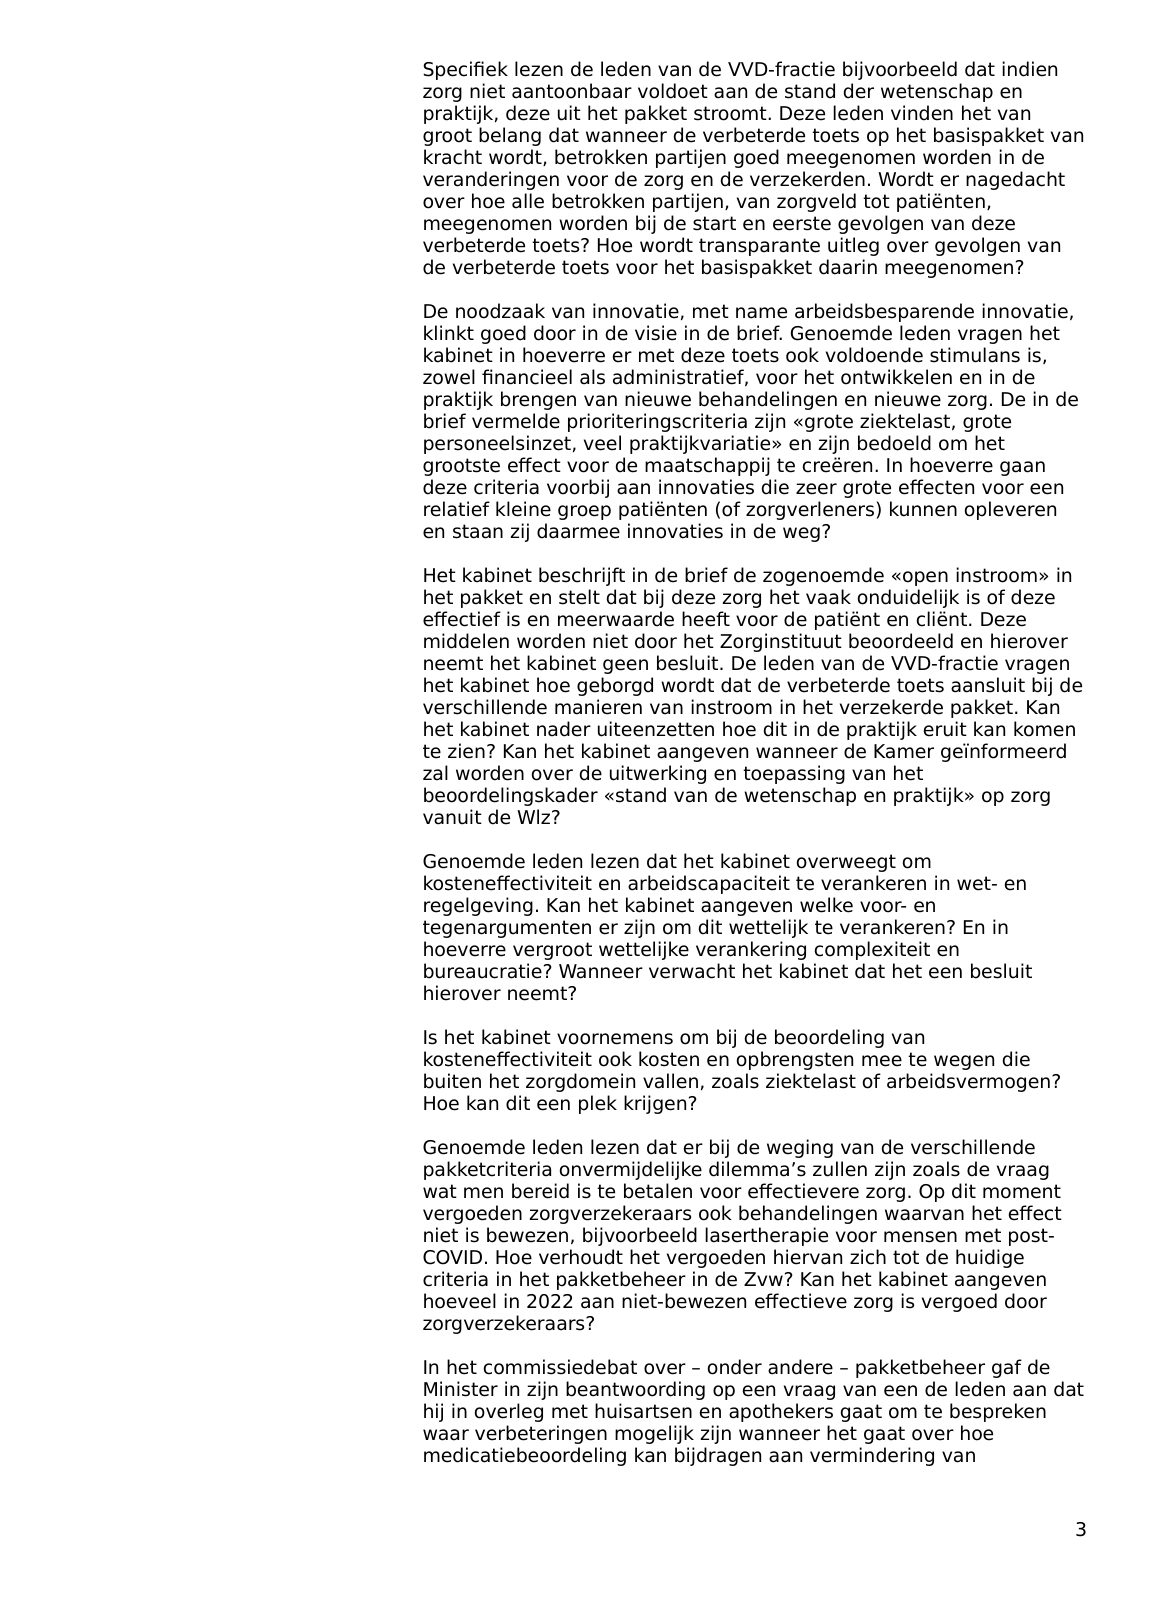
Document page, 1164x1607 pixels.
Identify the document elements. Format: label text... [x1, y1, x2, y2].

text Genoemde leden lezen dat er bij de weging van de verschillende pakketcriteria onvermijdelijke dilemma’s zullen zijn zoals de vraag wat men bereid is te betalen voor effectievere zorg. Op dit moment vergoeden zorgverzekeraars ook behandelingen waarvan het effect niet is bewezen, bijvoorbeeld lasertherapie voor mensen met post-COVID. Hoe verhoudt het vergoeden hiervan zich tot de huidige criteria in het pakketbeheer in de Zvw? Kan het kabinet aangeven hoeveel in 2022 aan niet-bewezen effectieve zorg is vergoed door zorgverzekeraars? [422, 1137, 1087, 1335]
text Specifiek lezen de leden van de VVD-fractie bijvoorbeeld dat indien zorg niet aantoonbaar voldoet aan de stand der wetenschap en praktijk, deze uit het pakket stroomt. Deze leden vinden het van groot belang dat wanneer de verbeterde toets op het basispakket van kracht wordt, betrokken partijen goed meegenomen worden in de veranderingen voor de zorg en de verzekerden. Wordt er nagedacht over hoe alle betrokken partijen, van zorgveld tot patiënten, meegenomen worden bij de start en eerste gevolgen van deze verbeterde toets? Hoe wordt transparante uitleg over gevolgen van de verbeterde toets voor het basispakket daarin meegenomen? [422, 59, 1087, 279]
text Genoemde leden lezen dat het kabinet overweegt om kosteneffectiviteit en arbeidscapaciteit te verankeren in wet- en regelgeving. Kan het kabinet aangeven welke voor- en tegenargumenten er zijn om dit wettelijk te verankeren? En in hoeverre vergroot wettelijke verankering complexiteit en bureaucratie? Wanneer verwacht het kabinet dat het een besluit hierover neemt? [422, 851, 1087, 1005]
text De noodzaak van innovatie, met name arbeidsbesparende innovatie, klinkt goed door in de visie in de brief. Genoemde leden vragen het kabinet in hoeverre er met deze toets ook voldoende stimulans is, zowel financieel als administratief, voor het ontwikkelen en in de praktijk brengen van nieuwe behandelingen en nieuwe zorg. De in de brief vermelde prioriteringscriteria zijn «grote ziektelast, grote personeelsinzet, veel praktijkvariatie» en zijn bedoeld om het grootste effect voor de maatschappij te creëren. In hoeverre gaan deze criteria voorbij aan innovaties die zeer grote effecten voor een relatief kleine groep patiënten (of zorgverleners) kunnen opleveren en staan zij daarmee innovaties in de weg? [422, 301, 1087, 543]
text In het commissiedebat over – onder andere – pakketbeheer gaf de Minister in zijn beantwoording op een vraag van een de leden aan dat hij in overleg met huisartsen en apothekers gaat om te bespreken waar verbeteringen mogelijk zijn wanneer het gaat over hoe medicatiebeoordeling kan bijdragen aan vermindering van [422, 1357, 1087, 1467]
text Het kabinet beschrijft in de brief de zogenoemde «open instroom» in het pakket en stelt dat bij deze zorg het vaak onduidelijk is of deze effectief is en meerwaarde heeft voor de patiënt en cliënt. Deze middelen worden niet door het Zorginstituut beoordeeld en hierover neemt het kabinet geen besluit. De leden van de VVD-fractie vragen het kabinet hoe geborgd wordt dat de verbeterde toets aansluit bij de verschillende manieren van instroom in het verzekerde pakket. Kan het kabinet nader uiteenzetten hoe dit in de praktijk eruit kan komen te zien? Kan het kabinet aangeven wanneer de Kamer geïnformeerd zal worden over de uitwerking en toepassing van het beoordelingskader «stand van de wetenschap en praktijk» op zorg vanuit de Wlz? [422, 565, 1087, 829]
text Is het kabinet voornemens om bij de beoordeling van kosteneffectiviteit ook kosten en opbrengsten mee te wegen die buiten het zorgdomein vallen, zoals ziektelast of arbeidsvermogen? Hoe kan dit een plek krijgen? [422, 1027, 1087, 1115]
